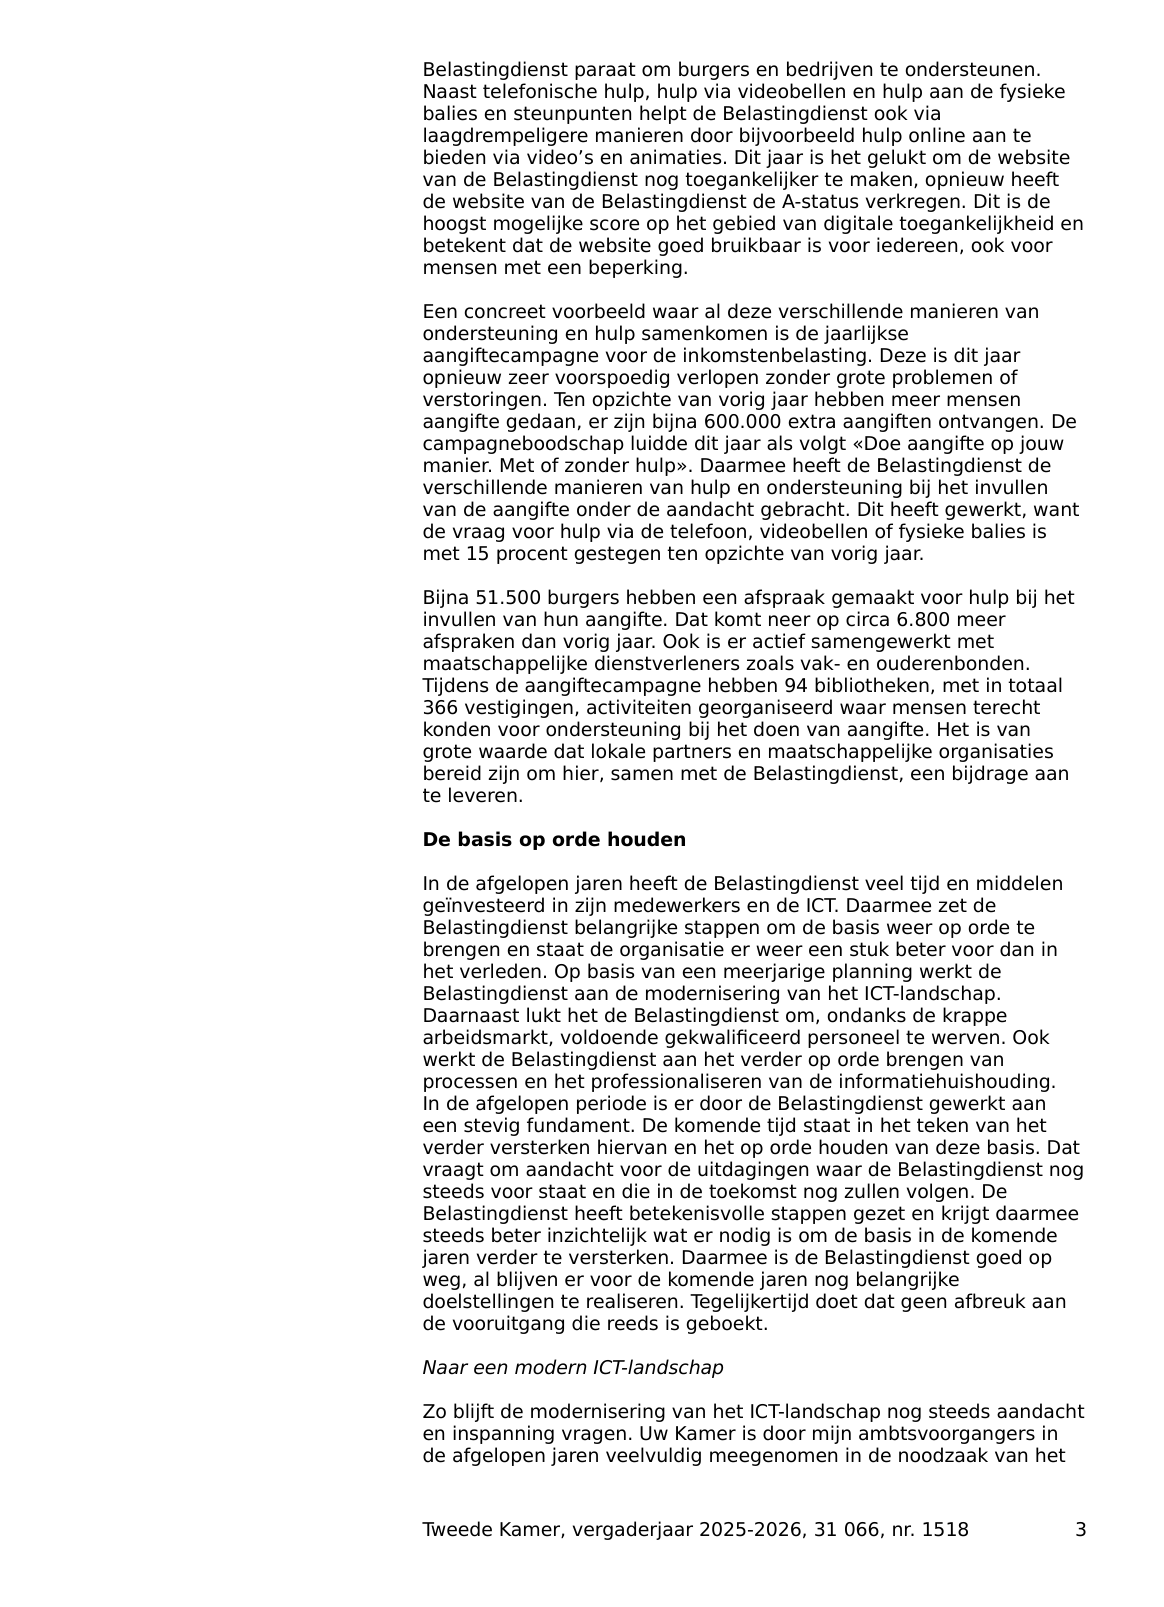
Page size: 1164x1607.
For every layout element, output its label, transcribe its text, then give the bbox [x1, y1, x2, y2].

text Een concreet voorbeeld waar al deze verschillende manieren van ondersteuning en hulp samenkomen is de jaarlijkse aangiftecampagne voor de inkomstenbelasting. Deze is dit jaar opnieuw zeer voorspoedig verlopen zonder grote problemen of verstoringen. Ten opzichte van vorig jaar hebben meer mensen aangifte gedaan, er zijn bijna 600.000 extra aangiften ontvangen. De campagneboodschap luidde dit jaar als volgt «Doe aangifte op jouw manier. Met of zonder hulp». Daarmee heeft de Belastingdienst de verschillende manieren van hulp en ondersteuning bij het invullen van de aangifte onder de aandacht gebracht. Dit heeft gewerkt, want de vraag voor hulp via de telefoon, videobellen of fysieke balies is met 15 procent gestegen ten opzichte van vorig jaar. [422, 301, 1087, 565]
text Zo blijft de modernisering van het ICT-landschap nog steeds aandacht en inspanning vragen. Uw Kamer is door mijn ambtsvoorgangers in de afgelopen jaren veelvuldig meegenomen in de noodzaak van het [422, 1401, 1087, 1467]
text In de afgelopen jaren heeft de Belastingdienst veel tijd en middelen geïnvesteerd in zijn medewerkers en de ICT. Daarmee zet de Belastingdienst belangrijke stappen om de basis weer op orde te brengen en staat de organisatie er weer een stuk beter voor dan in het verleden. Op basis van een meerjarige planning werkt de Belastingdienst aan de modernisering van het ICT-landschap. Daarnaast lukt het de Belastingdienst om, ondanks de krappe arbeidsmarkt, voldoende gekwalificeerd personeel te werven. Ook werkt de Belastingdienst aan het verder op orde brengen van processen en het professionaliseren van de informatiehuishouding. [422, 873, 1087, 1093]
text Bijna 51.500 burgers hebben een afspraak gemaakt voor hulp bij het invullen van hun aangifte. Dat komt neer op circa 6.800 meer afspraken dan vorig jaar. Ook is er actief samengewerkt met maatschappelijke dienstverleners zoals vak- en ouderenbonden. Tijdens de aangiftecampagne hebben 94 bibliotheken, met in totaal 366 vestigingen, activiteiten georganiseerd waar mensen terecht konden voor ondersteuning bij het doen van aangifte. Het is van grote waarde dat lokale partners en maatschappelijke organisaties bereid zijn om hier, samen met de Belastingdienst, een bijdrage aan te leveren. [422, 587, 1087, 807]
text Belastingdienst paraat om burgers en bedrijven te ondersteunen. Naast telefonische hulp, hulp via videobellen en hulp aan de fysieke balies en steunpunten helpt de Belastingdienst ook via laagdrempeligere manieren door bijvoorbeeld hulp online aan te bieden via video’s en animaties. Dit jaar is het gelukt om de website van de Belastingdienst nog toegankelijker te maken, opnieuw heeft de website van de Belastingdienst de A-status verkregen. Dit is de hoogst mogelijke score op het gebied van digitale toegankelijkheid en betekent dat de website goed bruikbaar is voor iedereen, ook voor mensen met een beperking. [422, 59, 1087, 279]
text In de afgelopen periode is er door de Belastingdienst gewerkt aan een stevig fundament. De komende tijd staat in het teken van het verder versterken hiervan en het op orde houden van deze basis. Dat vraagt om aandacht voor de uitdagingen waar de Belastingdienst nog steeds voor staat en die in de toekomst nog zullen volgen. De Belastingdienst heeft betekenisvolle stappen gezet en krijgt daarmee steeds beter inzichtelijk wat er nodig is om de basis in de komende jaren verder te versterken. Daarmee is de Belastingdienst goed op weg, al blijven er voor de komende jaren nog belangrijke doelstellingen te realiseren. Tegelijkertijd doet dat geen afbreuk aan de vooruitgang die reeds is geboekt. [422, 1093, 1087, 1335]
subtitle Naar een modern ICT-landschap [422, 1357, 1087, 1379]
subtitle De basis op orde houden [422, 829, 1087, 851]
